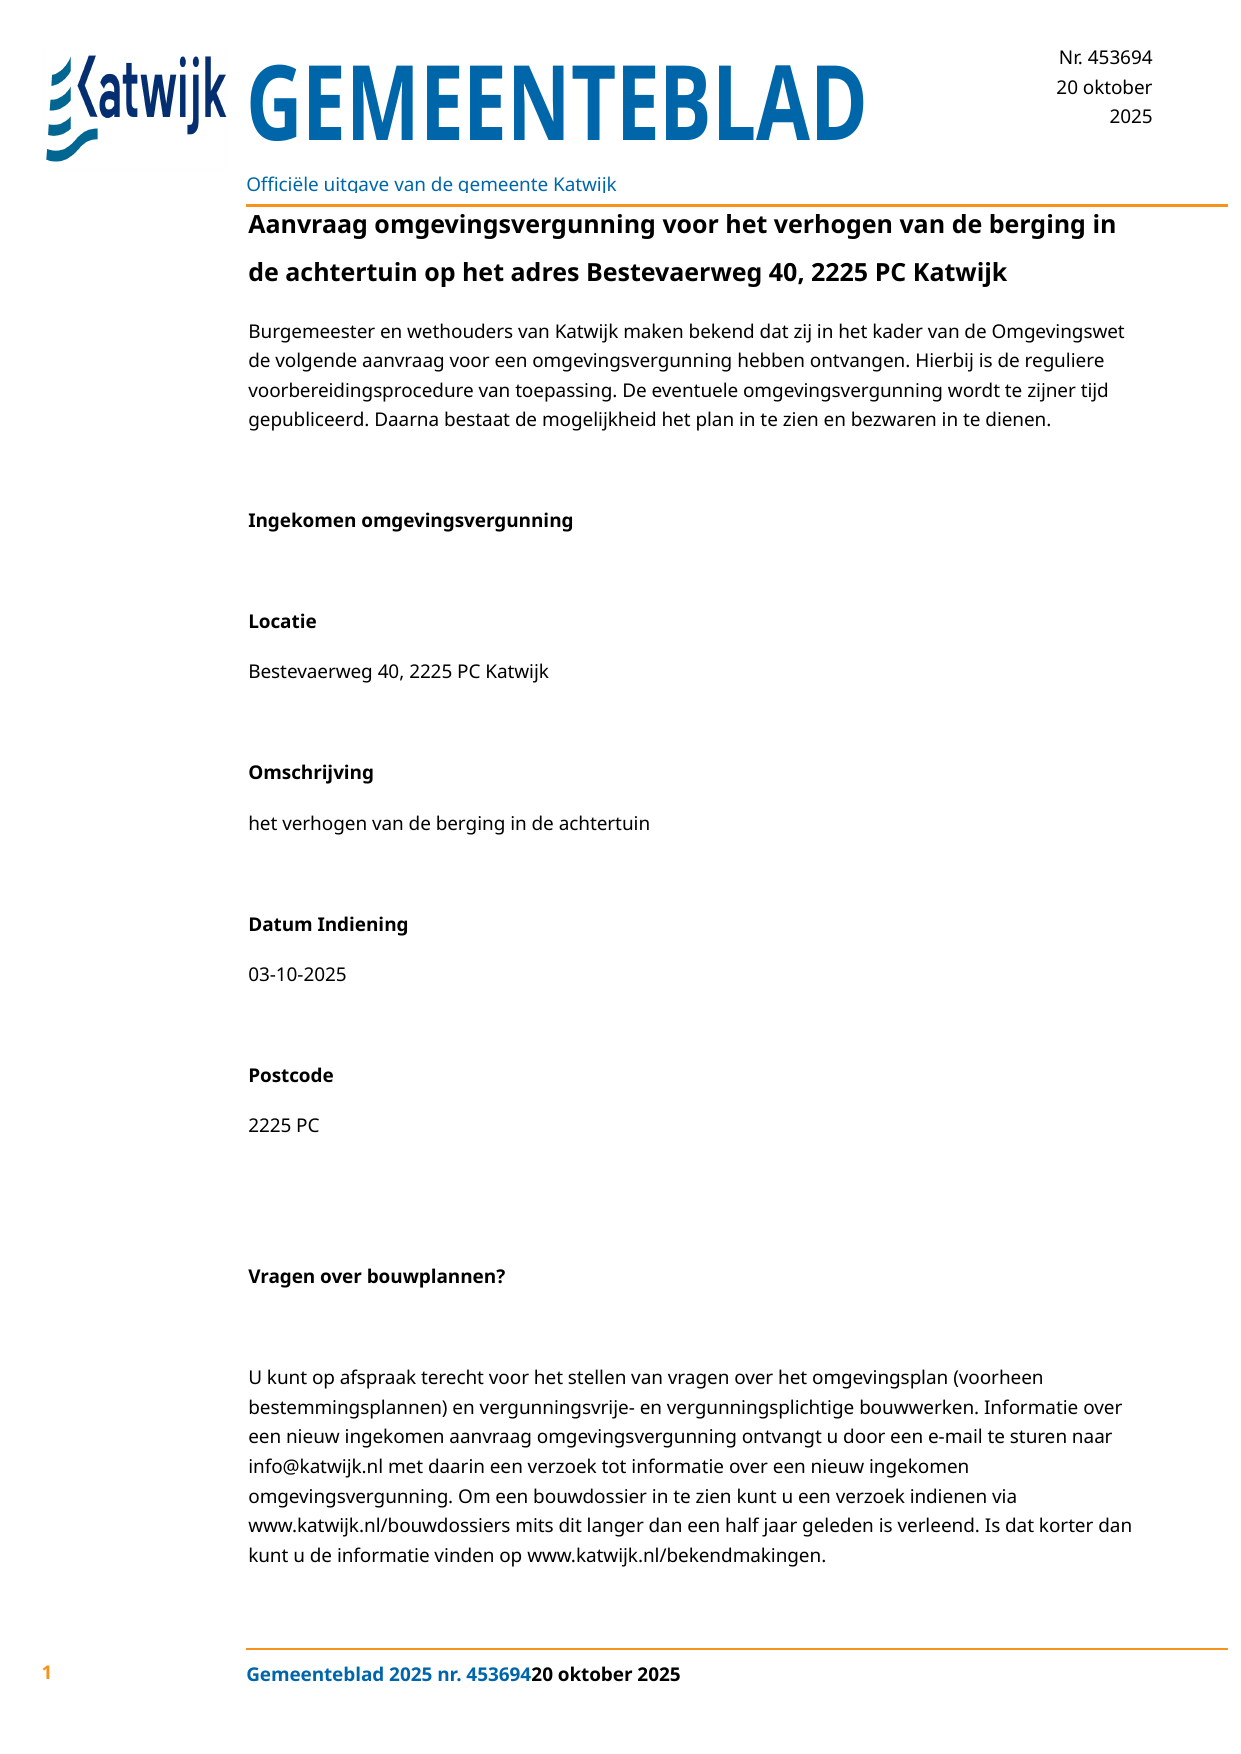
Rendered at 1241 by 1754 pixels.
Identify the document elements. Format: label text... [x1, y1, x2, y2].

text Ingekomen omgevingsvergunning [248, 507, 1152, 533]
text Omschrijving [248, 759, 1152, 785]
text Bestevaerweg 40, 2225 PC Katwijk [248, 659, 1152, 684]
text Datum Indiening [248, 911, 1152, 937]
text 2225 PC [248, 1112, 1152, 1138]
text 03-10-2025 [248, 961, 1152, 987]
text Aanvraag omgevingsvergunning voor het verhogen van de berging in de achtertuin op het adres Bestevaerweg 40, 2225 PC Katwijk [248, 207, 1152, 288]
text U kunt op afspraak terecht voor het stellen van vragen over het omgevingsplan (voorheen bestemmingsplannen) en vergunningsvrije- en vergunningsplichtige bouwwerken. Informatie over een nieuw ingekomen aanvraag omgevingsvergunning ontvangt u door een e-mail te sturen naar info@katwijk.nl met daarin een verzoek tot informatie over een nieuw ingekomen omgevingsvergunning. Om een bouwdossier in te zien kunt u een verzoek indienen via www.katwijk.nl/bouwdossiers mits dit langer dan een half jaar geleden is verleend. Is dat korter dan kunt u de informatie vinden op www.katwijk.nl/bekendmakingen. [248, 1364, 1152, 1568]
text het verhogen van de berging in de achtertuin [248, 810, 1152, 836]
picture [41, 47, 231, 172]
text Vragen over bouwplannen? [248, 1264, 1152, 1289]
text Postcode [248, 1062, 1152, 1088]
text Burgemeester en wethouders van Katwijk maken bekend dat zij in het kader van de Omgevingswet de volgende aanvraag voor een omgevingsvergunning hebben ontvangen. Hierbij is de reguliere voorbereidingsprocedure van toepassing. De eventuele omgevingsvergunning wordt te zijner tijd gepubliceerd. Daarna bestaat de mogelijkheid het plan in te zien en bezwaren in te dienen. [248, 318, 1152, 432]
text Locatie [248, 608, 1152, 634]
